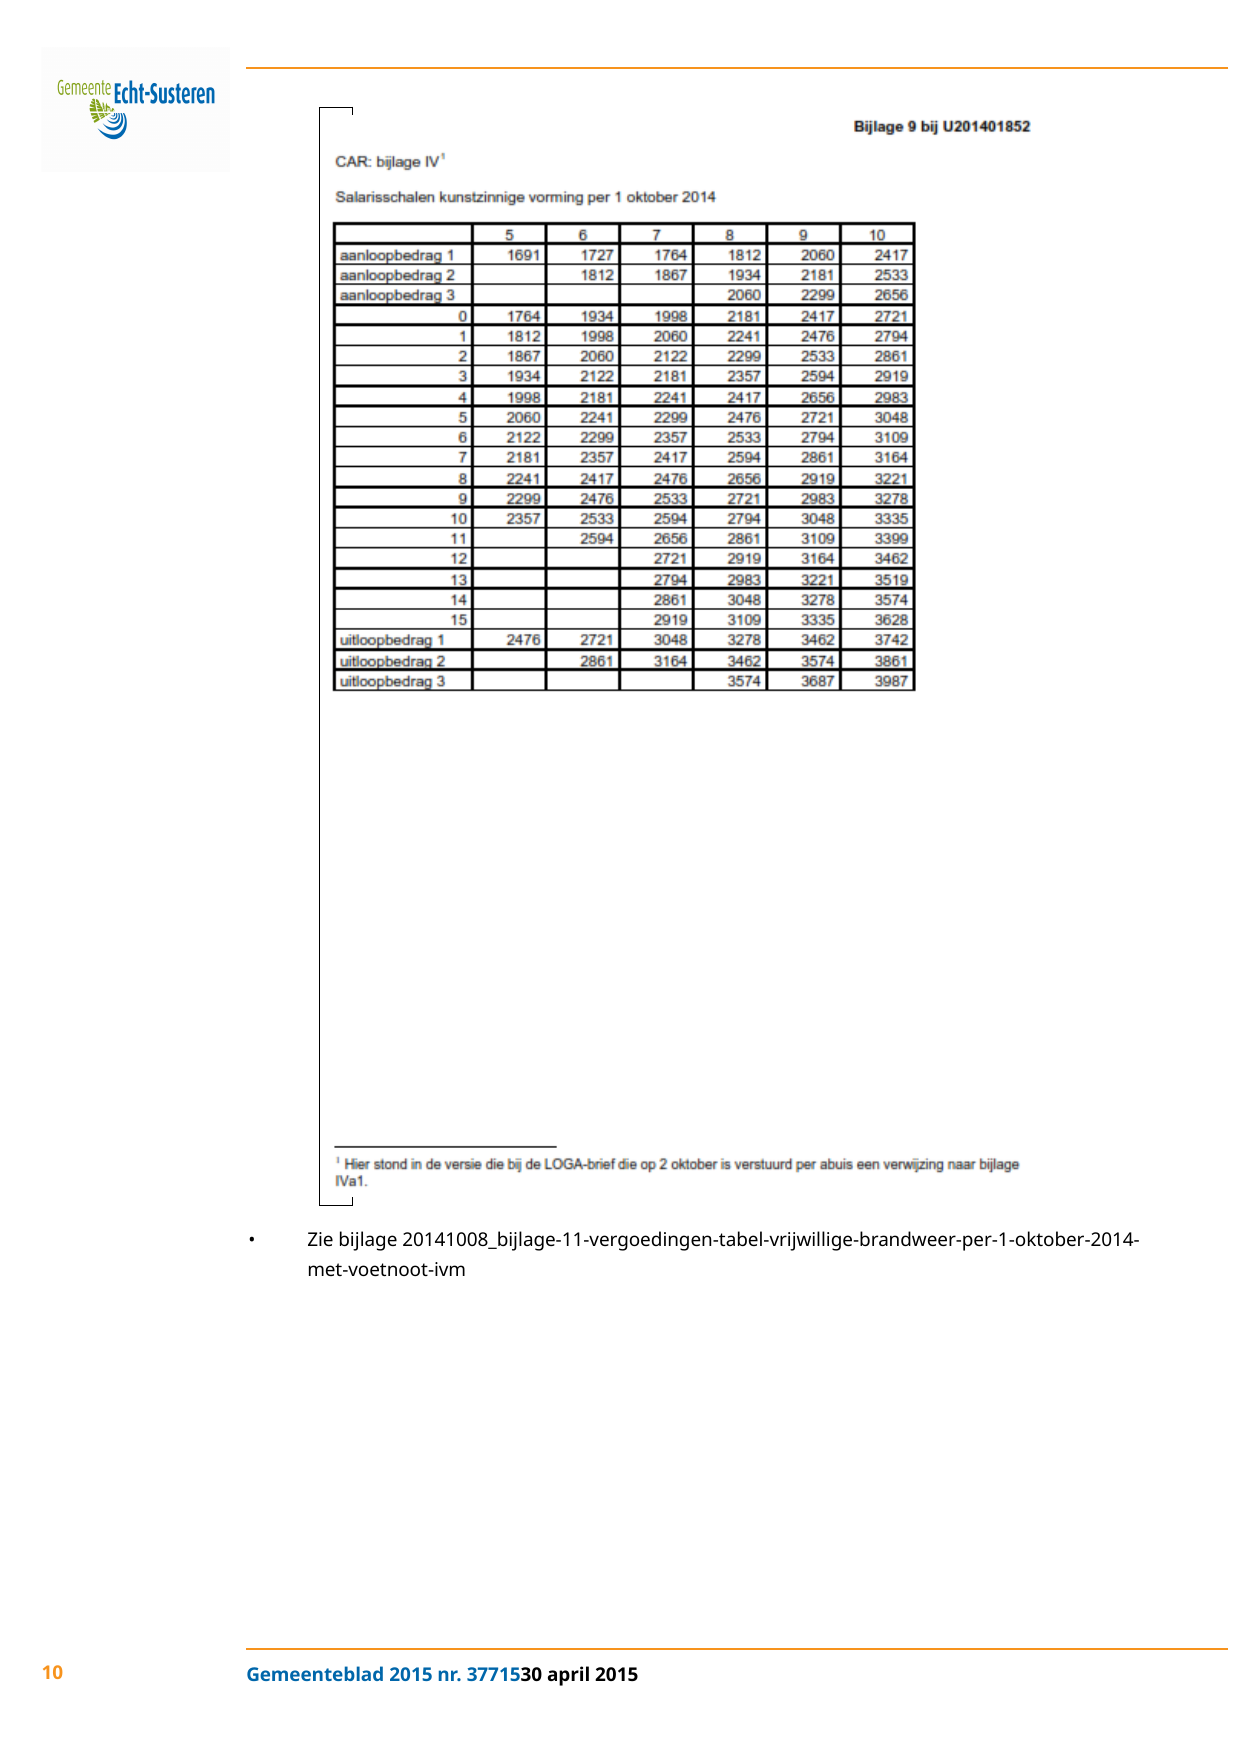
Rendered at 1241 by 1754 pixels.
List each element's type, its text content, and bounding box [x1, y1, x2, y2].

picture [41, 47, 231, 172]
picture [327, 115, 1037, 1197]
list Zie bijlage 20141008_bijlage-11-vergoedingen-tabel-vrijwillige-brandweer-per-1-oktober-2014-met-voetnoot-ivm [248, 1227, 1152, 1282]
